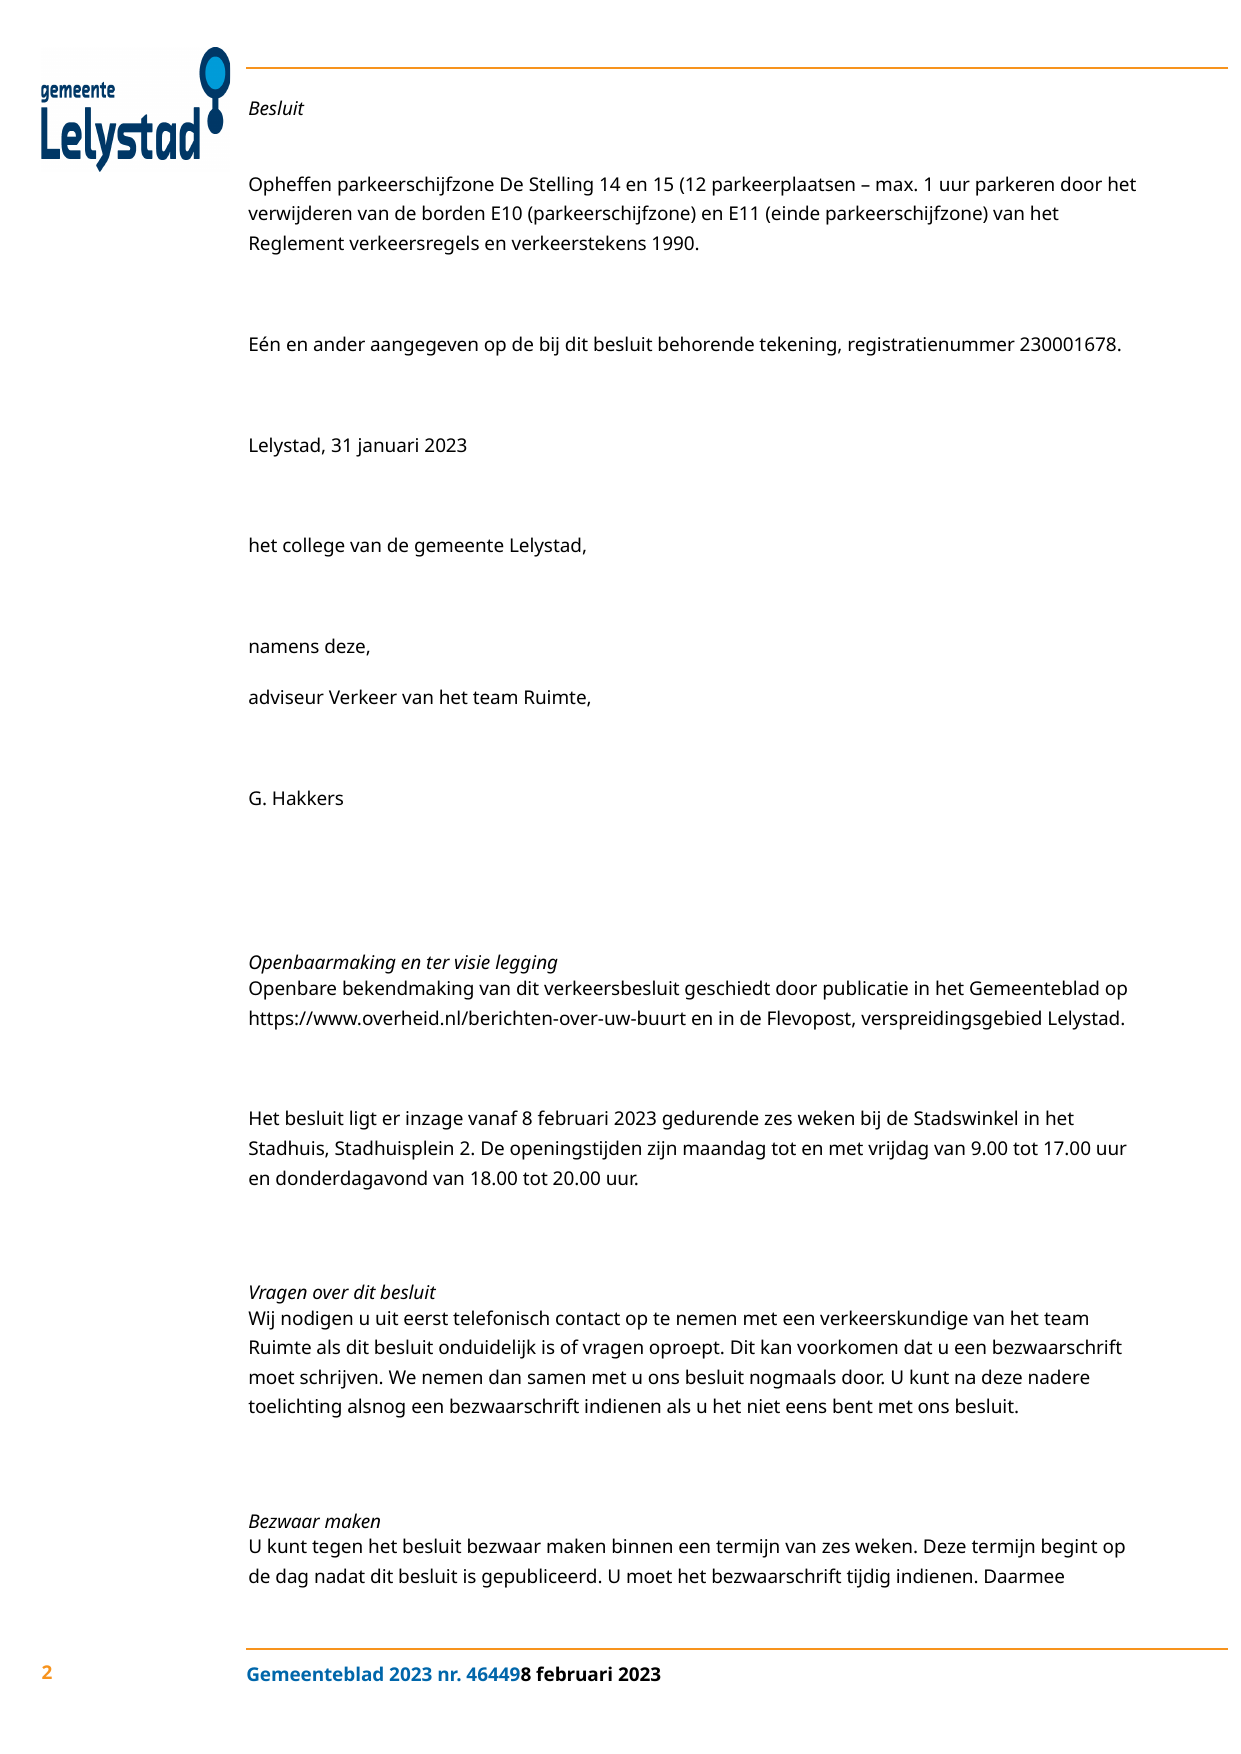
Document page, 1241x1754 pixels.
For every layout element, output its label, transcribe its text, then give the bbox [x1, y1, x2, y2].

text Besluit [248, 95, 1152, 121]
text adviseur Verkeer van het team Ruimte, [248, 684, 1152, 709]
picture [41, 47, 231, 172]
text Openbare bekendmaking van dit verkeersbesluit geschiedt door publicatie in het Gemeenteblad op https://www.overheid.nl/berichten-over-uw-buurt en in de Flevopost, verspreidingsgebied Lelystad. [248, 975, 1152, 1031]
text Eén en ander aangegeven op de bij dit besluit behorende tekening, registratienummer 230001678. [248, 331, 1152, 357]
text namens deze, [248, 633, 1152, 659]
text het college van de gemeente Lelystad, [248, 533, 1152, 558]
text Lelystad, 31 januari 2023 [248, 432, 1152, 457]
text Het besluit ligt er inzage vanaf 8 februari 2023 gedurende zes weken bij de Stadswinkel in het Stadhuis, Stadhuisplein 2. De openingstijden zijn maandag tot en met vrijdag van 9.00 tot 17.00 uur en donderdagavond van 18.00 tot 20.00 uur. [248, 1106, 1152, 1191]
text Bezwaar maken [248, 1508, 1152, 1534]
text Wij nodigen u uit eerst telefonisch contact op te nemen met een verkeerskundige van het team Ruimte als dit besluit onduidelijk is of vragen oproept. Dit kan voorkomen dat u een bezwaarschrift moet schrijven. We nemen dan samen met u ons besluit nogmaals door. U kunt na deze nadere toelichting alsnog een bezwaarschrift indienen als u het niet eens bent met ons besluit. [248, 1305, 1152, 1419]
text Vragen over dit besluit [248, 1279, 1152, 1305]
text U kunt tegen het besluit bezwaar maken binnen een termijn van zes weken. Deze termijn begint op de dag nadat dit besluit is gepubliceerd. U moet het bezwaarschrift tijdig indienen. Daarmee [248, 1534, 1152, 1589]
text G. Hakkers [248, 785, 1152, 810]
text Opheffen parkeerschijfzone De Stelling 14 en 15 (12 parkeerplaatsen – max. 1 uur parkeren door het verwijderen van de borden E10 (parkeerschijfzone) en E11 (einde parkeerschijfzone) van het Reglement verkeersregels en verkeerstekens 1990. [248, 171, 1152, 256]
text Openbaarmaking en ter visie legging [248, 949, 1152, 975]
